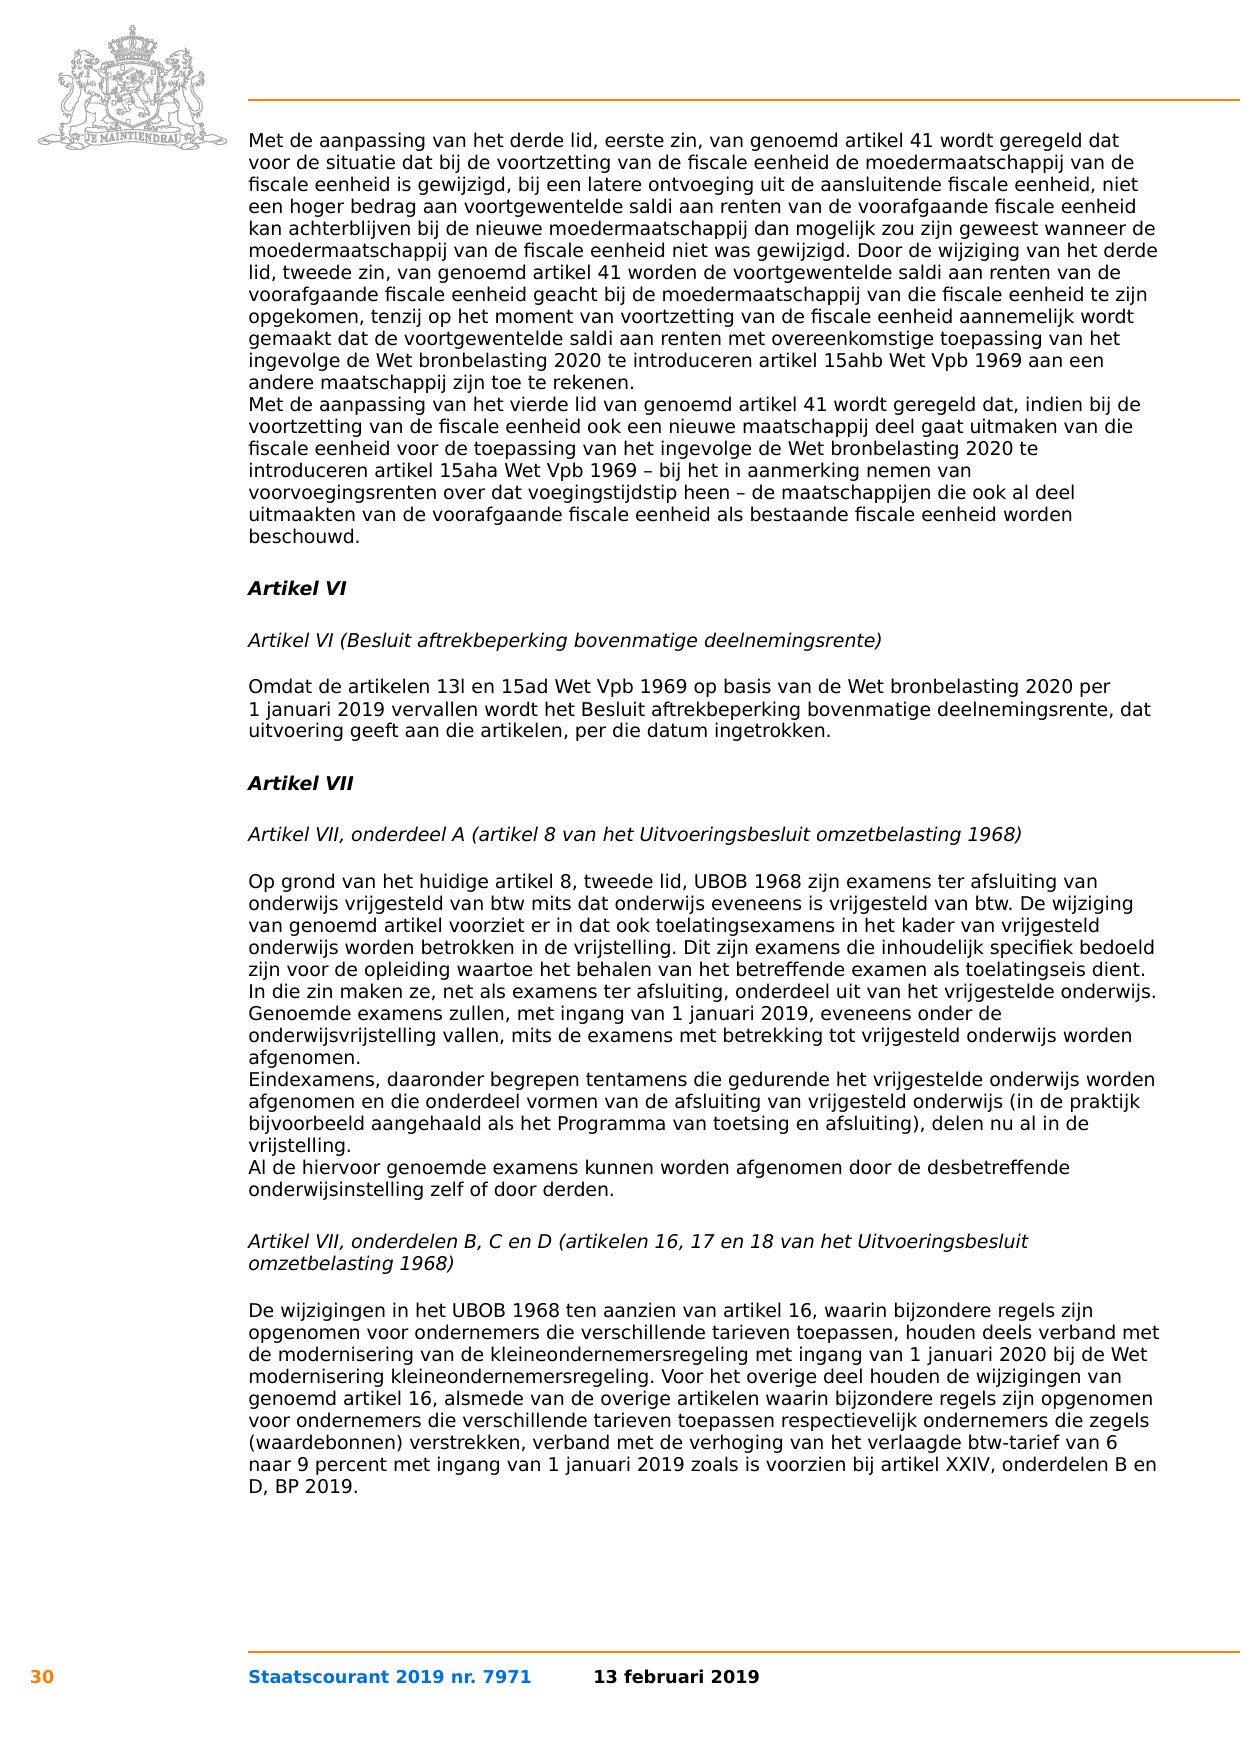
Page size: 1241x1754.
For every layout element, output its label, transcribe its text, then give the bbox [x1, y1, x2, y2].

picture [38, 25, 227, 150]
text Met de aanpassing van het derde lid, eerste zin, van genoemd artikel 41 wordt geregeld dat voor de situatie dat bij de voortzetting van de fiscale eenheid de moedermaatschappij van de fiscale eenheid is gewijzigd, bij een latere ontvoeging uit de aansluitende fiscale eenheid, niet een hoger bedrag aan voortgewentelde saldi aan renten van de voorafgaande fiscale eenheid kan achterblijven bij de nieuwe moedermaatschappij dan mogelijk zou zijn geweest wanneer de moedermaatschappij van de fiscale eenheid niet was gewijzigd. Door de wijziging van het derde lid, tweede zin, van genoemd artikel 41 worden de voortgewentelde saldi aan renten van de voorafgaande fiscale eenheid geacht bij de moedermaatschappij van die fiscale eenheid te zijn opgekomen, tenzij op het moment van voortzetting van de fiscale eenheid aannemelijk wordt gemaakt dat de voortgewentelde saldi aan renten met overeenkomstige toepassing van het ingevolge de Wet bronbelasting 2020 te introduceren artikel 15ahb Wet Vpb 1969 aan een andere maatschappij zijn toe te rekenen. [248, 130, 1163, 394]
subtitle Artikel VI (Besluit aftrekbeperking bovenmatige deelnemingsrente) [248, 629, 1163, 651]
text Al de hiervoor genoemde examens kunnen worden afgenomen door de desbetreffende onderwijsinstelling zelf of door derden. [248, 1157, 1163, 1201]
text Eindexamens, daaronder begrepen tentamens die gedurende het vrijgestelde onderwijs worden afgenomen en die onderdeel vormen van de afsluiting van vrijgesteld onderwijs (in de praktijk bijvoorbeeld aangehaald als het Programma van toetsing en afsluiting), delen nu al in de vrijstelling. [248, 1069, 1163, 1157]
subtitle Artikel VII, onderdeel A (artikel 8 van het Uitvoeringsbesluit omzetbelasting 1968) [248, 824, 1163, 846]
text Met de aanpassing van het vierde lid van genoemd artikel 41 wordt geregeld dat, indien bij de voortzetting van de fiscale eenheid ook een nieuwe maatschappij deel gaat uitmaken van die fiscale eenheid voor de toepassing van het ingevolge de Wet bronbelasting 2020 te introduceren artikel 15aha Wet Vpb 1969 – bij het in aanmerking nemen van voorvoegingsrenten over dat voegingstijdstip heen – de maatschappijen die ook al deel uitmaakten van de voorafgaande fiscale eenheid als bestaande fiscale eenheid worden beschouwd. [248, 394, 1163, 547]
subtitle Artikel VII [248, 772, 1163, 794]
text De wijzigingen in het UBOB 1968 ten aanzien van artikel 16, waarin bijzondere regels zijn opgenomen voor ondernemers die verschillende tarieven toepassen, houden deels verband met de modernisering van de kleineondernemersregeling met ingang van 1 januari 2020 bij de Wet modernisering kleineondernemersregeling. Voor het overige deel houden de wijzigingen van genoemd artikel 16, alsmede van de overige artikelen waarin bijzondere regels zijn opgenomen voor ondernemers die verschillende tarieven toepassen respectievelijk ondernemers die zegels (waardebonnen) verstrekken, verband met de verhoging van het verlaagde btw-tarief van 6 naar 9 percent met ingang van 1 januari 2019 zoals is voorzien bij artikel XXIV, onderdelen B en D, BP 2019. [248, 1300, 1163, 1498]
text Op grond van het huidige artikel 8, tweede lid, UBOB 1968 zijn examens ter afsluiting van onderwijs vrijgesteld van btw mits dat onderwijs eveneens is vrijgesteld van btw. De wijziging van genoemd artikel voorziet er in dat ook toelatingsexamens in het kader van vrijgesteld onderwijs worden betrokken in de vrijstelling. Dit zijn examens die inhoudelijk specifiek bedoeld zijn voor de opleiding waartoe het behalen van het betreffende examen als toelatingseis dient. In die zin maken ze, net als examens ter afsluiting, onderdeel uit van het vrijgestelde onderwijs. Genoemde examens zullen, met ingang van 1 januari 2019, eveneens onder de onderwijsvrijstelling vallen, mits de examens met betrekking tot vrijgesteld onderwijs worden afgenomen. [248, 871, 1163, 1069]
subtitle Artikel VI [248, 577, 1163, 599]
subtitle Artikel VII, onderdelen B, C en D (artikelen 16, 17 en 18 van het Uitvoeringsbesluit omzetbelasting 1968) [248, 1231, 1163, 1275]
text Omdat de artikelen 13l en 15ad Wet Vpb 1969 op basis van de Wet bronbelasting 2020 per 1 januari 2019 vervallen wordt het Besluit aftrekbeperking bovenmatige deelnemingsrente, dat uitvoering geeft aan die artikelen, per die datum ingetrokken. [248, 676, 1163, 742]
